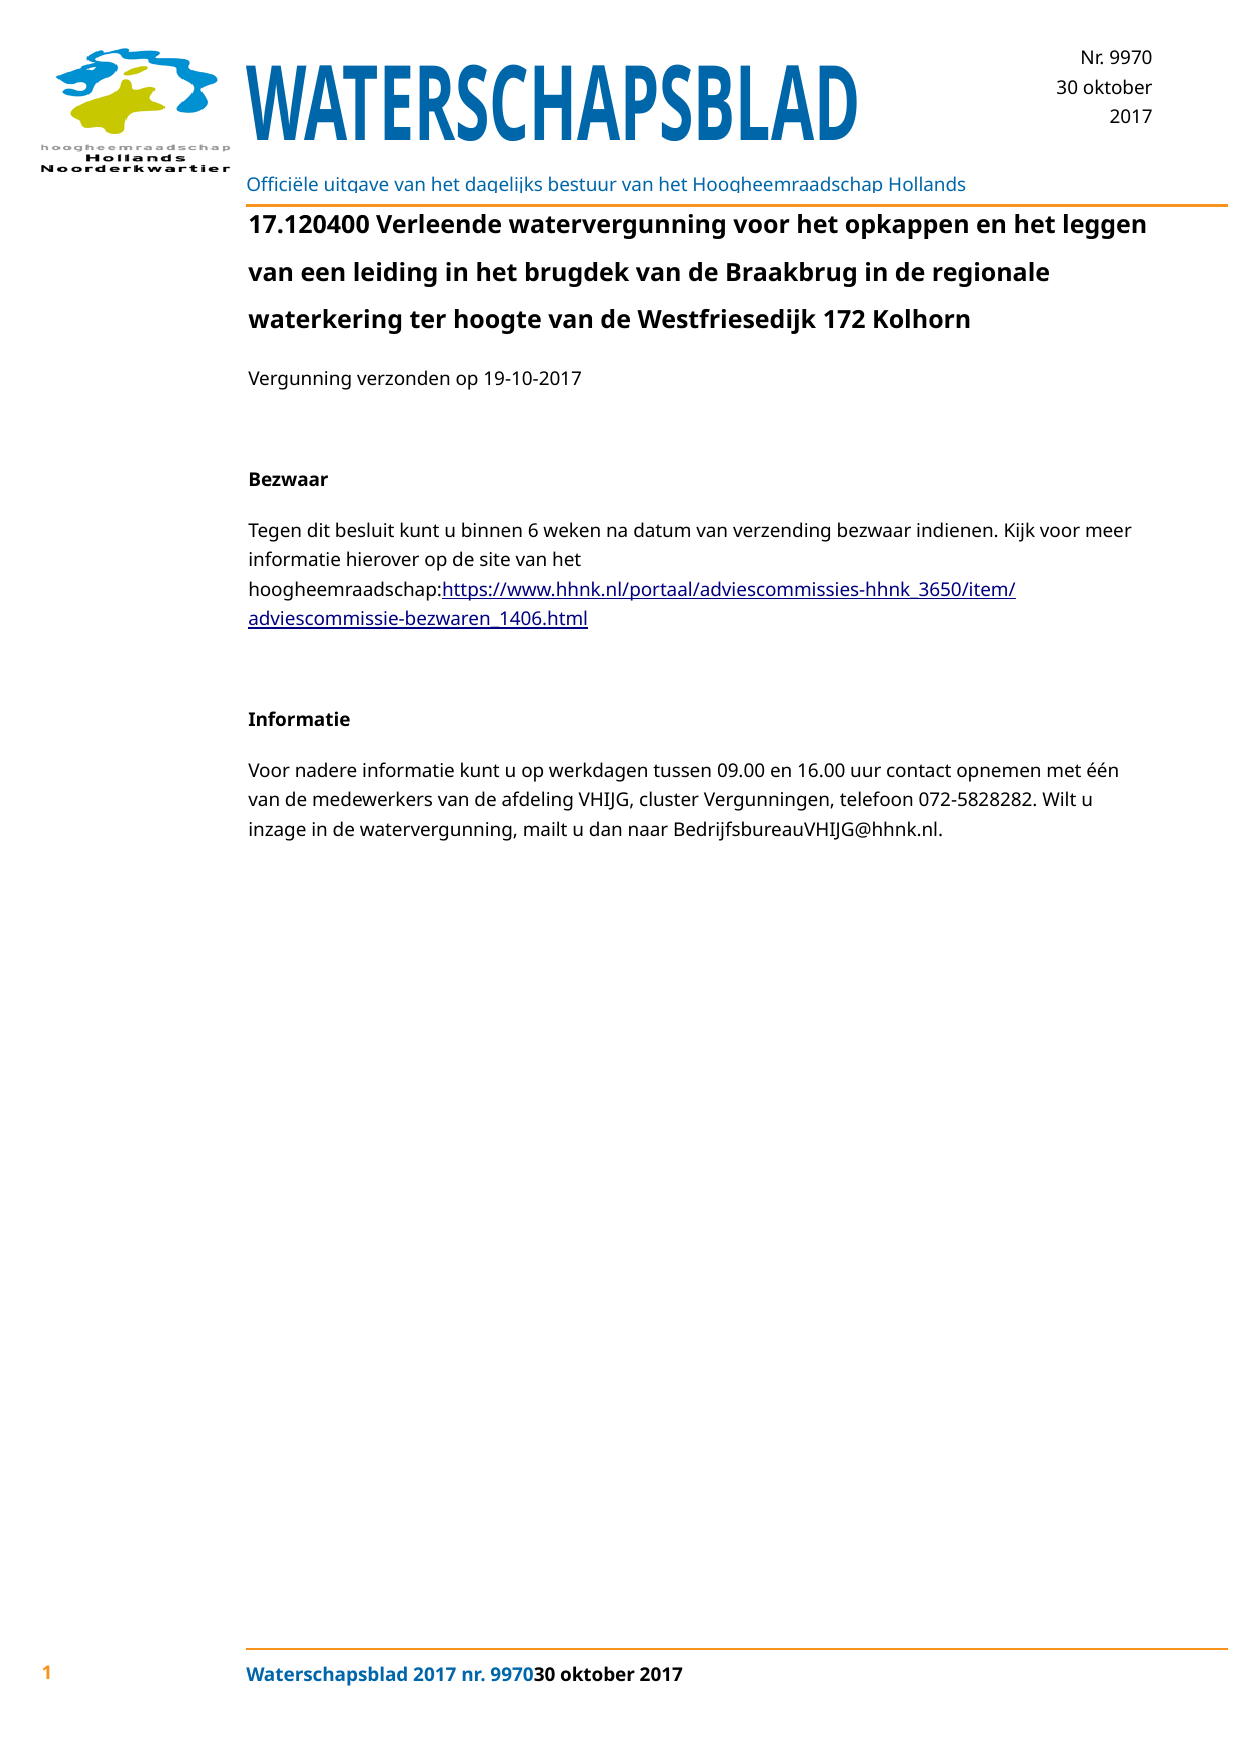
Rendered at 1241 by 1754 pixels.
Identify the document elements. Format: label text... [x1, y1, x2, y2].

text Informatie [248, 706, 1152, 732]
text Tegen dit besluit kunt u binnen 6 weken na datum van verzending bezwaar indienen. Kijk voor meer informatie hierover op de site van het hoogheemraadschap:https://www.hhnk.nl/portaal/adviescommissies-hhnk_3650/item/adviescommissie-bezwaren_1406.html [248, 517, 1152, 631]
picture [41, 47, 231, 172]
text Voor nadere informatie kunt u op werkdagen tussen 09.00 en 16.00 uur contact opnemen met één van de medewerkers van de afdeling VHIJG, cluster Vergunningen, telefoon 072-5828282. Wilt u inzage in de watervergunning, mailt u dan naar BedrijfsbureauVHIJG@hhnk.nl. [248, 757, 1152, 842]
text 17.120400 Verleende watervergunning voor het opkappen en het leggen van een leiding in het brugdek van de Braakbrug in de regionale waterkering ter hoogte van de Westfriesedijk 172 Kolhorn [248, 207, 1152, 336]
text Vergunning verzonden op 19-10-2017 [248, 366, 1152, 391]
text Bezwaar [248, 466, 1152, 492]
